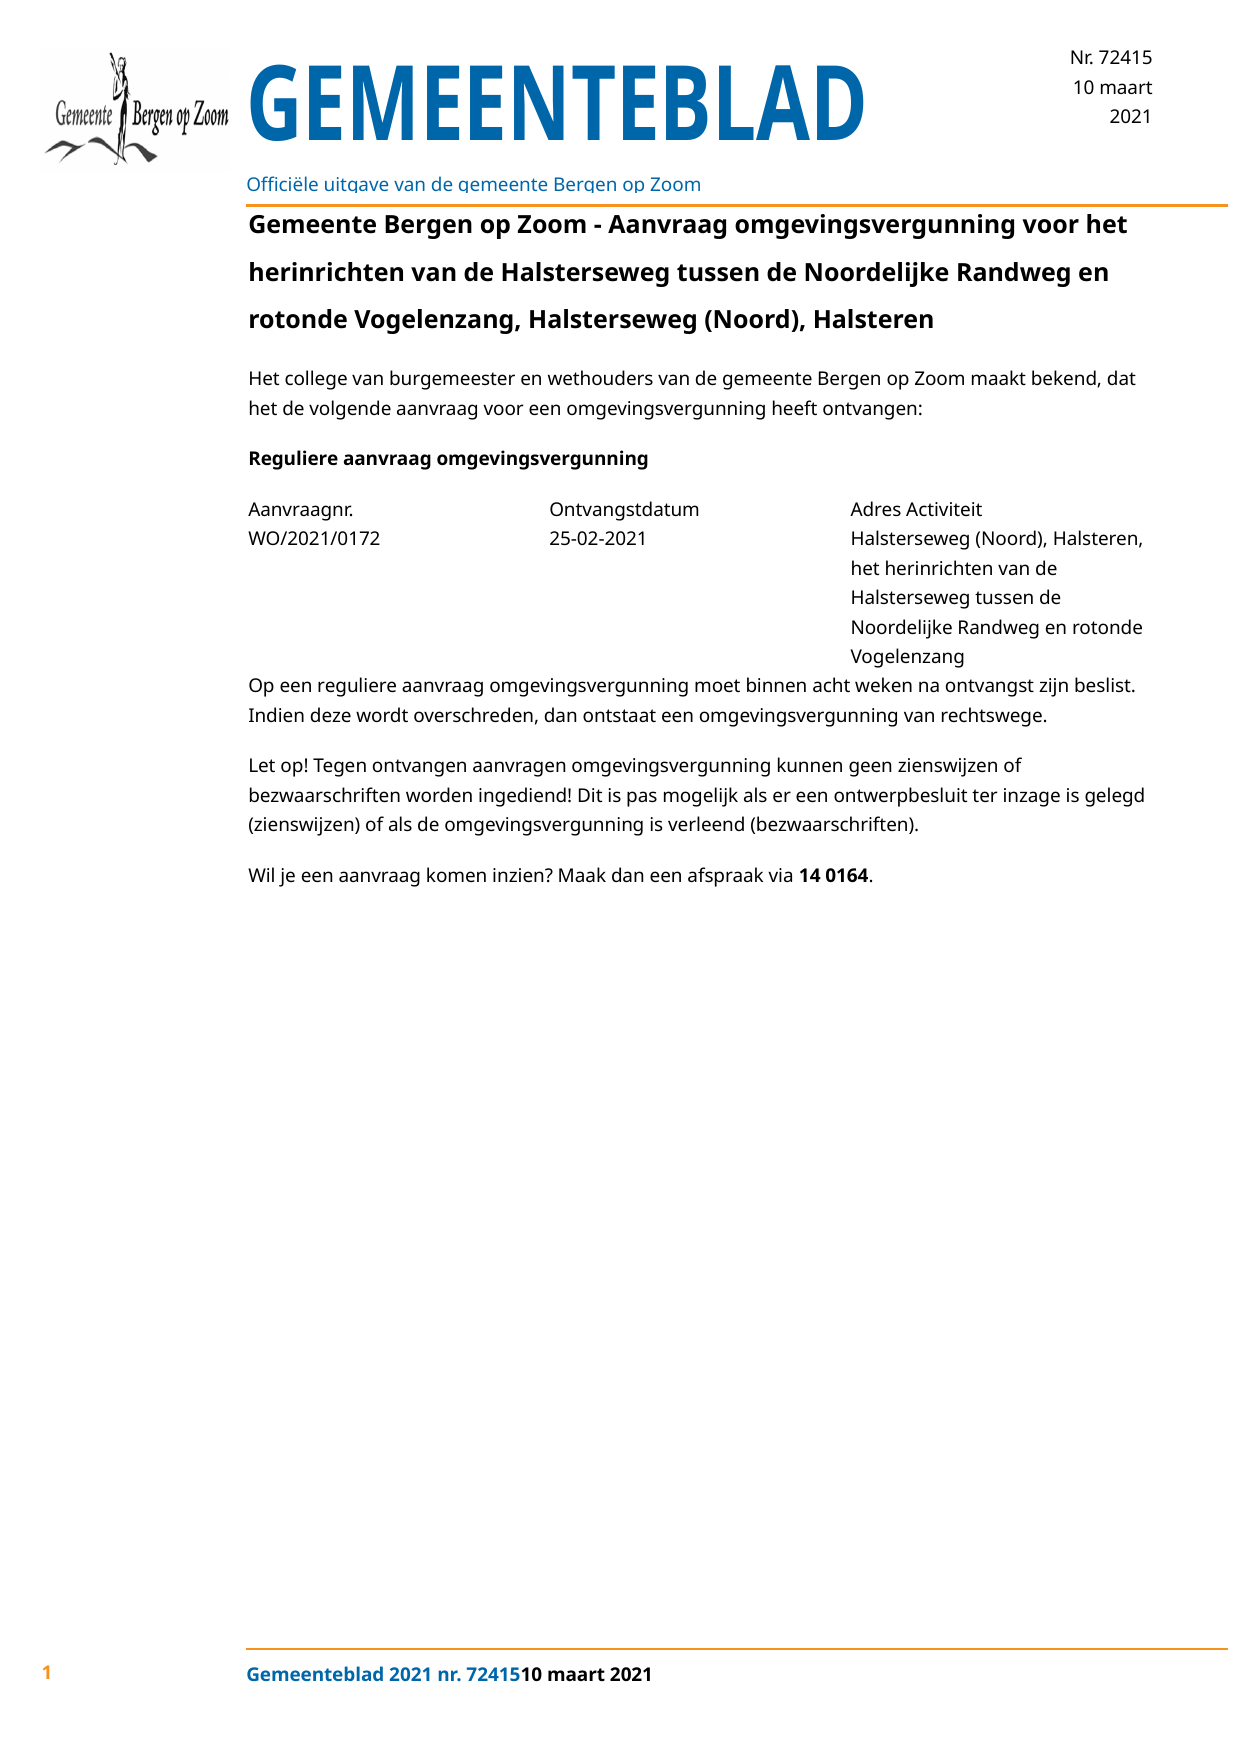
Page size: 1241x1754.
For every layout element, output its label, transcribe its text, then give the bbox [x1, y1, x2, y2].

table_header Adres Activiteit [850, 496, 1152, 522]
text Reguliere aanvraag omgevingsvergunning [248, 446, 1152, 471]
text Op een reguliere aanvraag omgevingsvergunning moet binnen acht weken na ontvangst zijn beslist. Indien deze wordt overschreden, dan ontstaat een omgevingsvergunning van rechtswege. [248, 672, 1152, 728]
picture [41, 47, 231, 172]
table_header Halsterseweg (Noord), Halsteren, het herinrichten van de Halsterseweg tussen de Noordelijke Randweg en rotonde Vogelenzang [850, 525, 1152, 669]
text Het college van burgemeester en wethouders van de gemeente Bergen op Zoom maakt bekend, dat het de volgende aanvraag voor een omgevingsvergunning heeft ontvangen: [248, 366, 1152, 421]
text Gemeente Bergen op Zoom - Aanvraag omgevingsvergunning voor het herinrichten van de Halsterseweg tussen de Noordelijke Randweg en rotonde Vogelenzang, Halsterseweg (Noord), Halsteren [248, 207, 1152, 336]
table_header Aanvraagnr. [248, 496, 549, 522]
table_header 25-02-2021 [549, 525, 850, 669]
text Let op! Tegen ontvangen aanvragen omgevingsvergunning kunnen geen zienswijzen of bezwaarschriften worden ingediend! Dit is pas mogelijk als er een ontwerpbesluit ter inzage is gelegd (zienswijzen) of als de omgevingsvergunning is verleend (bezwaarschriften). [248, 752, 1152, 837]
text Wil je een aanvraag komen inzien? Maak dan een afspraak via 14 0164. [248, 862, 1152, 888]
table_header Ontvangstdatum [549, 496, 850, 522]
table_header WO/2021/0172 [248, 525, 549, 669]
